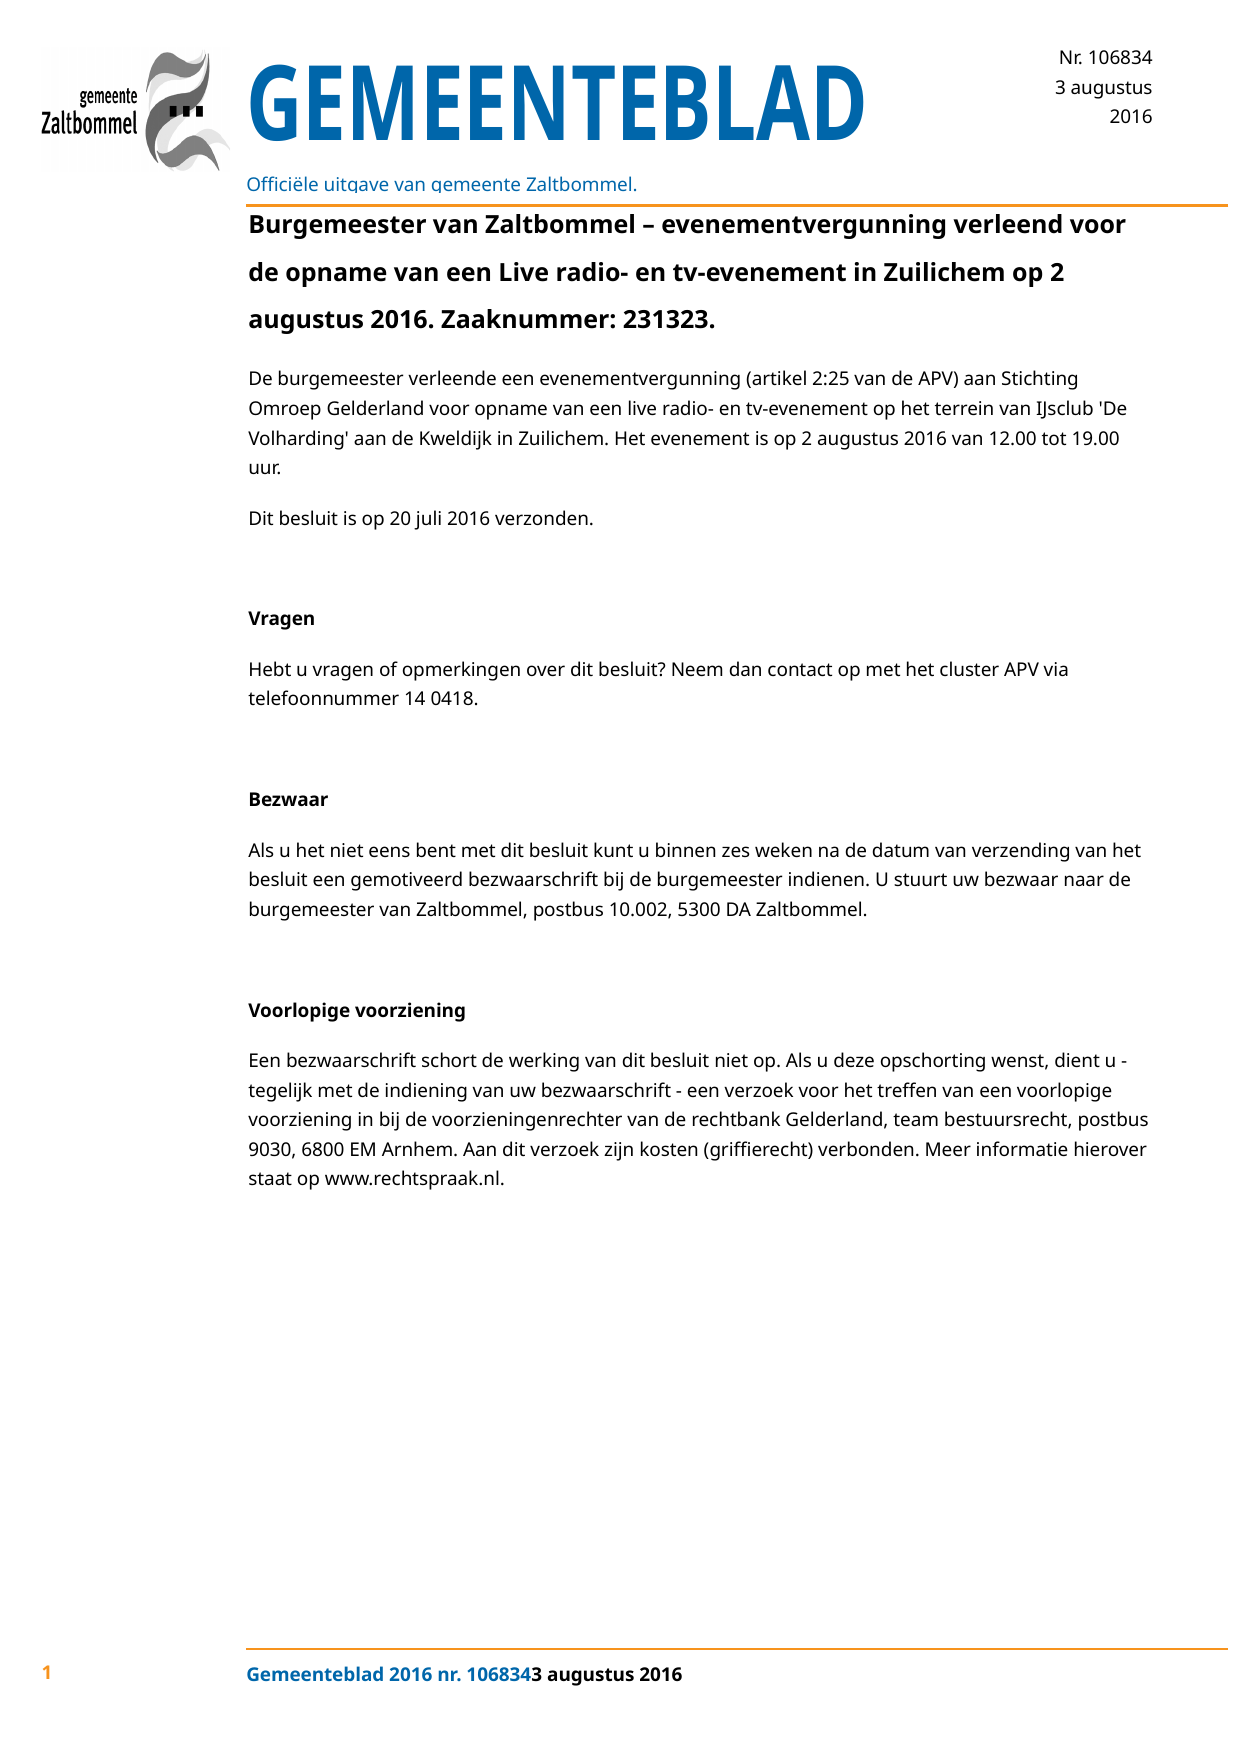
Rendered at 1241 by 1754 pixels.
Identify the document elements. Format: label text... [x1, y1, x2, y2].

text Vragen [248, 606, 1152, 631]
text De burgemeester verleende een evenementvergunning (artikel 2:25 van de APV) aan Stichting Omroep Gelderland voor opname van een live radio- en tv-evenement op het terrein van IJsclub 'De Volharding' aan de Kweldijk in Zuilichem. Het evenement is op 2 augustus 2016 van 12.00 tot 19.00 uur. [248, 366, 1152, 480]
text Als u het niet eens bent met dit besluit kunt u binnen zes weken na de datum van verzending van het besluit een gemotiveerd bezwaarschrift bij de burgemeester indienen. U stuurt uw bezwaar naar de burgemeester van Zaltbommel, postbus 10.002, 5300 DA Zaltbommel. [248, 837, 1152, 922]
text Burgemeester van Zaltbommel – evenementvergunning verleend voor de opname van een Live radio- en tv-evenement in Zuilichem op 2 augustus 2016. Zaaknummer: 231323. [248, 207, 1152, 336]
text Bezwaar [248, 786, 1152, 812]
text Hebt u vragen of opmerkingen over dit besluit? Neem dan contact op met het cluster APV via telefoonnummer 14 0418. [248, 656, 1152, 711]
text Dit besluit is op 20 juli 2016 verzonden. [248, 505, 1152, 530]
text Een bezwaarschrift schort de werking van dit besluit niet op. Als u deze opschorting wenst, dient u - tegelijk met de indiening van uw bezwaarschrift - een verzoek voor het treffen van een voorlopige voorziening in bij de voorzieningenrechter van de rechtbank Gelderland, team bestuursrecht, postbus 9030, 6800 EM Arnhem. Aan dit verzoek zijn kosten (griffierecht) verbonden. Meer informatie hierover staat op www.rechtspraak.nl. [248, 1047, 1152, 1191]
text Voorlopige voorziening [248, 997, 1152, 1022]
picture [41, 47, 231, 172]
